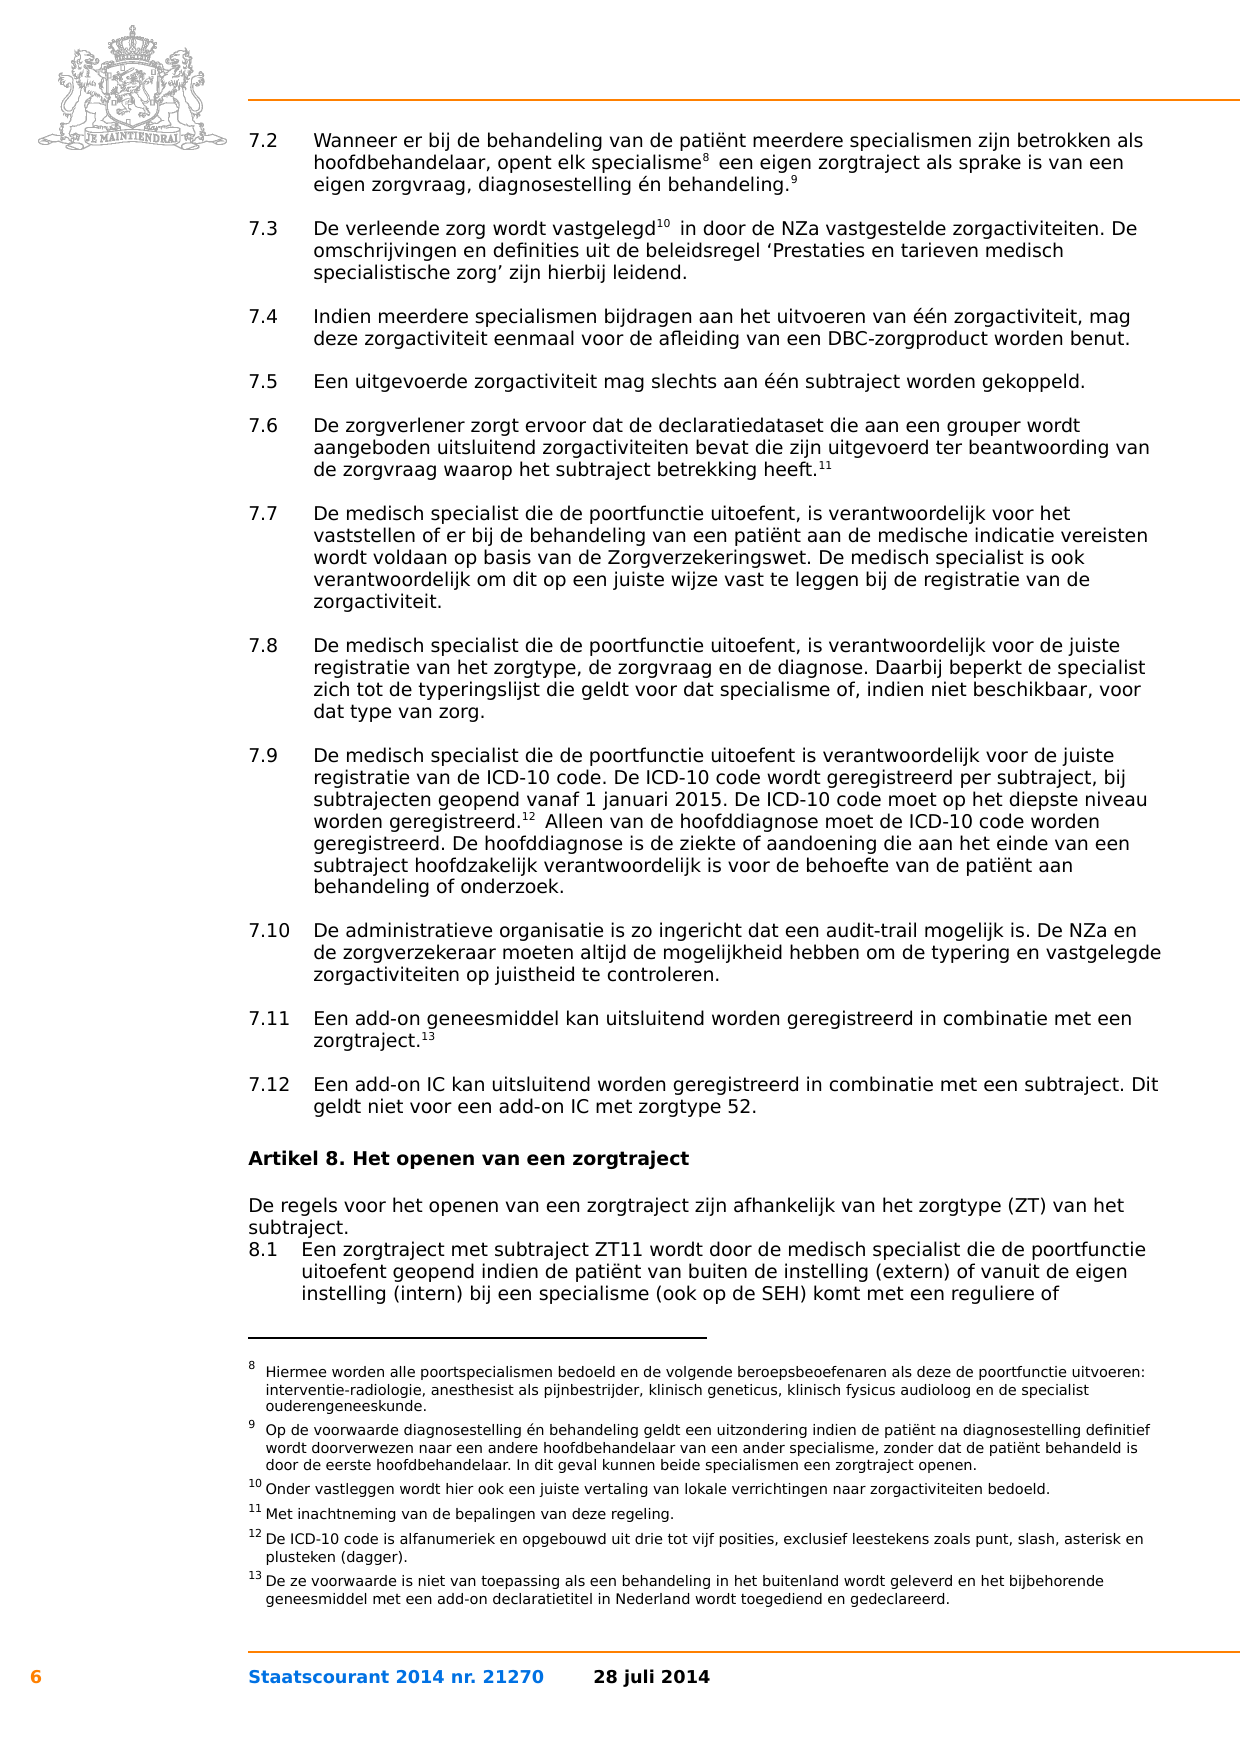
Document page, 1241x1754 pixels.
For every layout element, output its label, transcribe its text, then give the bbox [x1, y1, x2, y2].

picture [38, 25, 227, 150]
text 7.12 Een add-on IC kan uitsluitend worden geregistreerd in combinatie met een subtraject. Dit geldt niet voor een add-on IC met zorgtype 52. [248, 1074, 1163, 1118]
text 7.11 Een add-on geneesmiddel kan uitsluitend worden geregistreerd in combinatie met een zorgtraject. [248, 1008, 1163, 1052]
text Hiermee worden alle poortspecialismen bedoeld en de volgende beroepsbeoefenaren als deze de poortfunctie uitvoeren: interventie-radiologie, anesthesist als pijnbestrijder, klinisch geneticus, klinisch fysicus audioloog en de specialist ouderengeneeskunde. [248, 1359, 1163, 1415]
text Met inachtneming van de bepalingen van deze regeling. [248, 1502, 1163, 1524]
text 7.3 De verleende zorg wordt vastgelegd in door de NZa vastgestelde zorgactiviteiten. De omschrijvingen en definities uit de beleidsregel ‘Prestaties en tarieven medisch specialistische zorg’ zijn hierbij leidend. [248, 218, 1163, 284]
text De ze voorwaarde is niet van toepassing als een behandeling in het buitenland wordt geleverd en het bijbehorende geneesmiddel met een add-on declaratietitel in Nederland wordt toegediend en gedeclareerd. [248, 1569, 1163, 1608]
text 7.4 Indien meerdere specialismen bijdragen aan het uitvoeren van één zorgactiviteit, mag deze zorgactiviteit eenmaal voor de afleiding van een DBC-zorgproduct worden benut. [248, 306, 1163, 349]
text 8.1 Een zorgtraject met subtraject ZT11 wordt door de medisch specialist die de poortfunctie uitoefent geopend indien de patiënt van buiten de instelling (extern) of vanuit de eigen instelling (intern) bij een specialisme (ook op de SEH) komt met een reguliere of [248, 1239, 1163, 1305]
text 7.9 De medisch specialist die de poortfunctie uitoefent is verantwoordelijk voor de juiste registratie van de ICD-10 code. De ICD-10 code wordt geregistreerd per subtraject, bij subtrajecten geopend vanaf 1 januari 2015. De ICD-10 code moet op het diepste niveau worden geregistreerd. Alleen van de hoofddiagnose moet de ICD-10 code worden geregistreerd. De hoofddiagnose is de ziekte of aandoening die aan het einde van een subtraject hoofdzakelijk verantwoordelijk is voor de behoefte van de patiënt aan behandeling of onderzoek. [248, 744, 1163, 898]
text 7.7 De medisch specialist die de poortfunctie uitoefent, is verantwoordelijk voor het vaststellen of er bij de behandeling van een patiënt aan de medische indicatie vereisten wordt voldaan op basis van de Zorgverzekeringswet. De medisch specialist is ook verantwoordelijk om dit op een juiste wijze vast te leggen bij de registratie van de zorgactiviteit. [248, 503, 1163, 613]
text Onder vastleggen wordt hier ook een juiste vertaling van lokale verrichtingen naar zorgactiviteiten bedoeld. [248, 1477, 1163, 1499]
text Op de voorwaarde diagnosestelling én behandeling geldt een uitzondering indien de patiënt na diagnosestelling definitief wordt doorverwezen naar een andere hoofdbehandelaar van een ander specialisme, zonder dat de patiënt behandeld is door de eerste hoofdbehandelaar. In dit geval kunnen beide specialismen een zorgtraject openen. [248, 1418, 1163, 1474]
text 7.6 De zorgverlener zorgt ervoor dat de declaratiedataset die aan een grouper wordt aangeboden uitsluitend zorgactiviteiten bevat die zijn uitgevoerd ter beantwoording van de zorgvraag waarop het subtraject betrekking heeft. [248, 415, 1163, 481]
text De ICD-10 code is alfanumeriek en opgebouwd uit drie tot vijf posities, exclusief leestekens zoals punt, slash, asterisk en plusteken (dagger). [248, 1527, 1163, 1566]
text 7.10 De administratieve organisatie is zo ingericht dat een audit-trail mogelijk is. De NZa en de zorgverzekeraar moeten altijd de mogelijkheid hebben om de typering en vastgelegde zorgactiviteiten op juistheid te controleren. [248, 920, 1163, 986]
text De regels voor het openen van een zorgtraject zijn afhankelijk van het zorgtype (ZT) van het subtraject. [248, 1195, 1163, 1239]
text 7.8 De medisch specialist die de poortfunctie uitoefent, is verantwoordelijk voor de juiste registratie van het zorgtype, de zorgvraag en de diagnose. Daarbij beperkt de specialist zich tot de typeringslijst die geldt voor dat specialisme of, indien niet beschikbaar, voor dat type van zorg. [248, 635, 1163, 723]
text 7.5 Een uitgevoerde zorgactiviteit mag slechts aan één subtraject worden gekoppeld. [248, 371, 1163, 393]
subtitle Artikel 8. Het openen van een zorgtraject [248, 1148, 1163, 1170]
text 7.2 Wanneer er bij de behandeling van de patiënt meerdere specialismen zijn betrokken als hoofdbehandelaar, opent elk specialisme een eigen zorgtraject als sprake is van een eigen zorgvraag, diagnosestelling én behandeling. [248, 130, 1163, 196]
